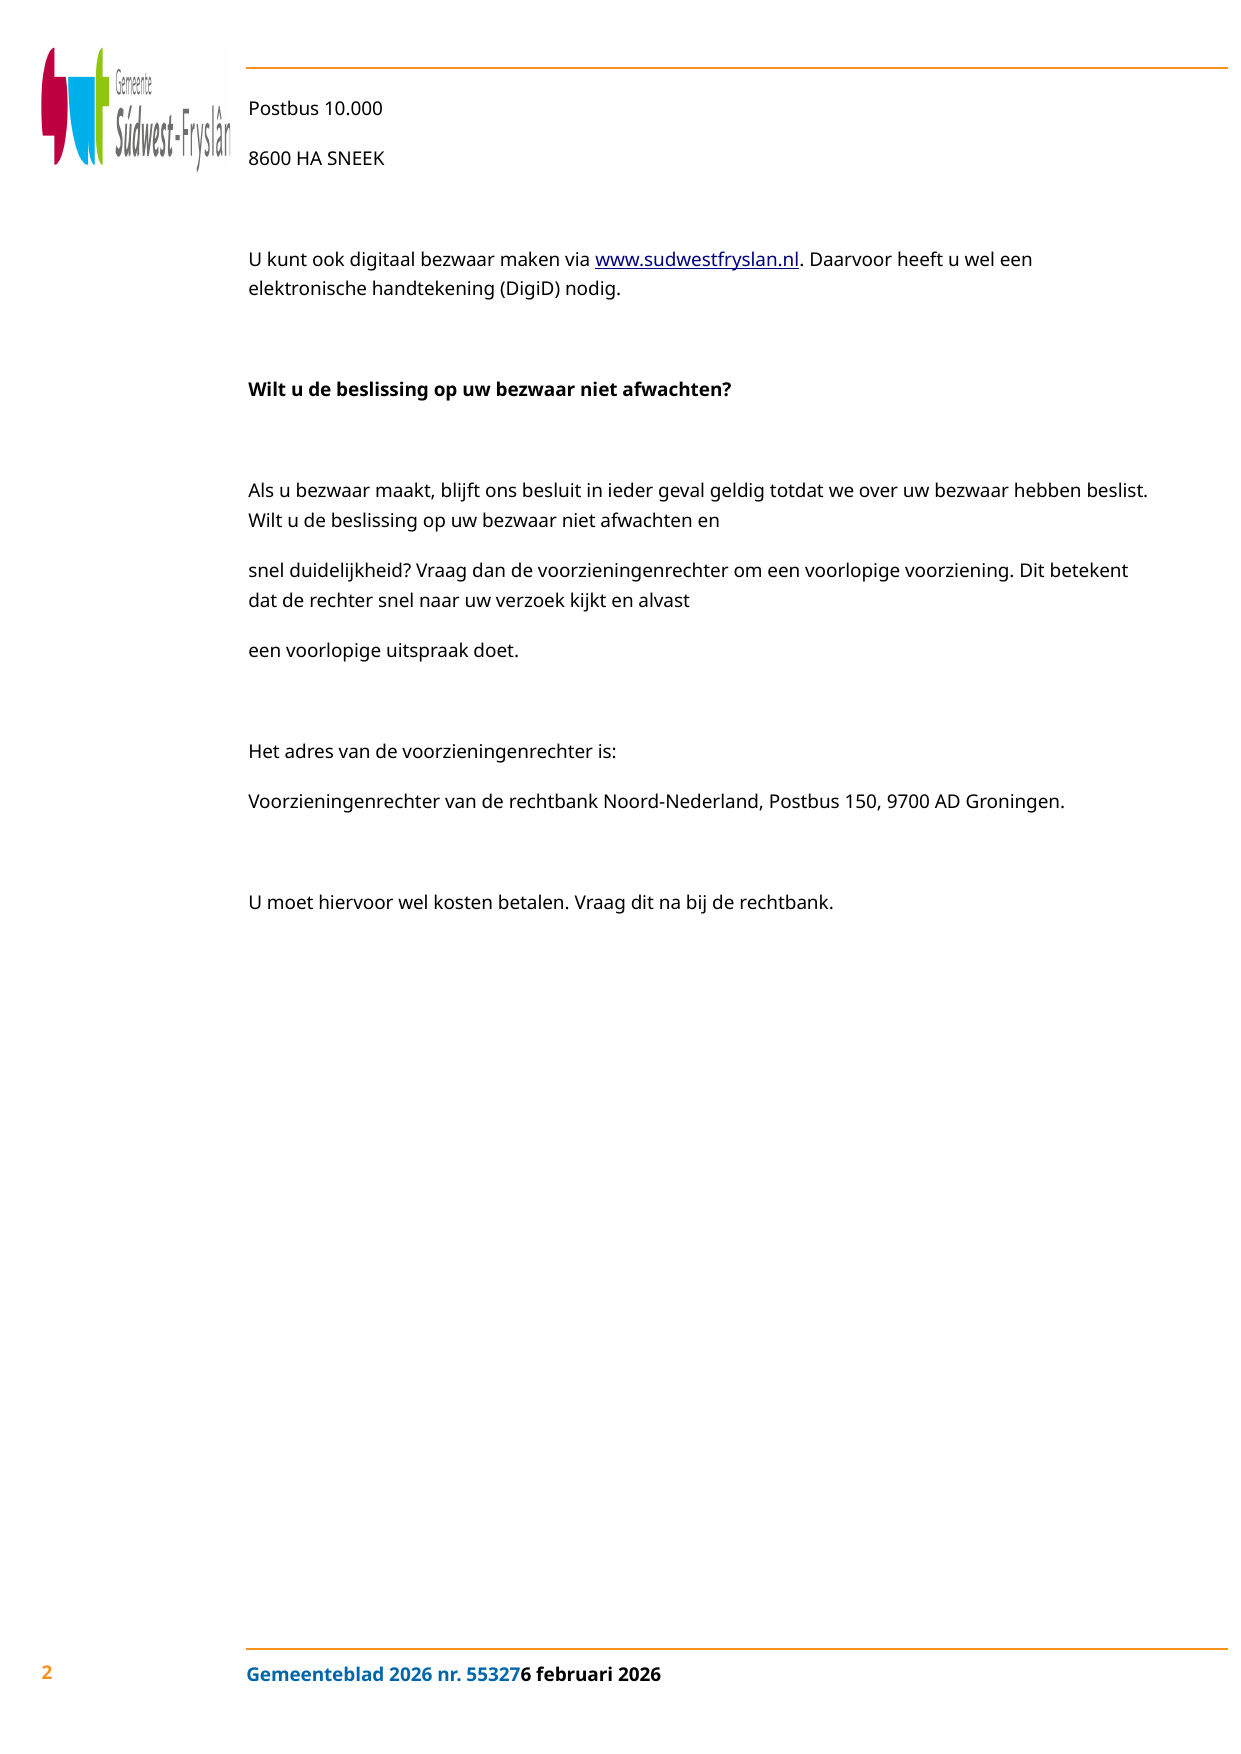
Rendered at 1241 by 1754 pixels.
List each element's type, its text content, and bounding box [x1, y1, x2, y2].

text een voorlopige uitspraak doet. [248, 637, 1152, 663]
text Wilt u de beslissing op uw bezwaar niet afwachten? [248, 376, 1152, 402]
text Voorzieningenrechter van de rechtbank Noord-Nederland, Postbus 150, 9700 AD Groningen. [248, 788, 1152, 814]
text Het adres van de voorzieningenrechter is: [248, 738, 1152, 764]
text 8600 HA SNEEK [248, 145, 1152, 171]
text Als u bezwaar maakt, blijft ons besluit in ieder geval geldig totdat we over uw bezwaar hebben beslist. Wilt u de beslissing op uw bezwaar niet afwachten en [248, 477, 1152, 533]
text U kunt ook digitaal bezwaar maken via www.sudwestfryslan.nl. Daarvoor heeft u wel een elektronische handtekening (DigiD) nodig. [248, 246, 1152, 301]
text Postbus 10.000 [248, 95, 1152, 121]
text snel duidelijkheid? Vraag dan de voorzieningenrechter om een voorlopige voorziening. Dit betekent dat de rechter snel naar uw verzoek kijkt en alvast [248, 557, 1152, 613]
picture [41, 47, 231, 172]
text U moet hiervoor wel kosten betalen. Vraag dit na bij de rechtbank. [248, 889, 1152, 915]
